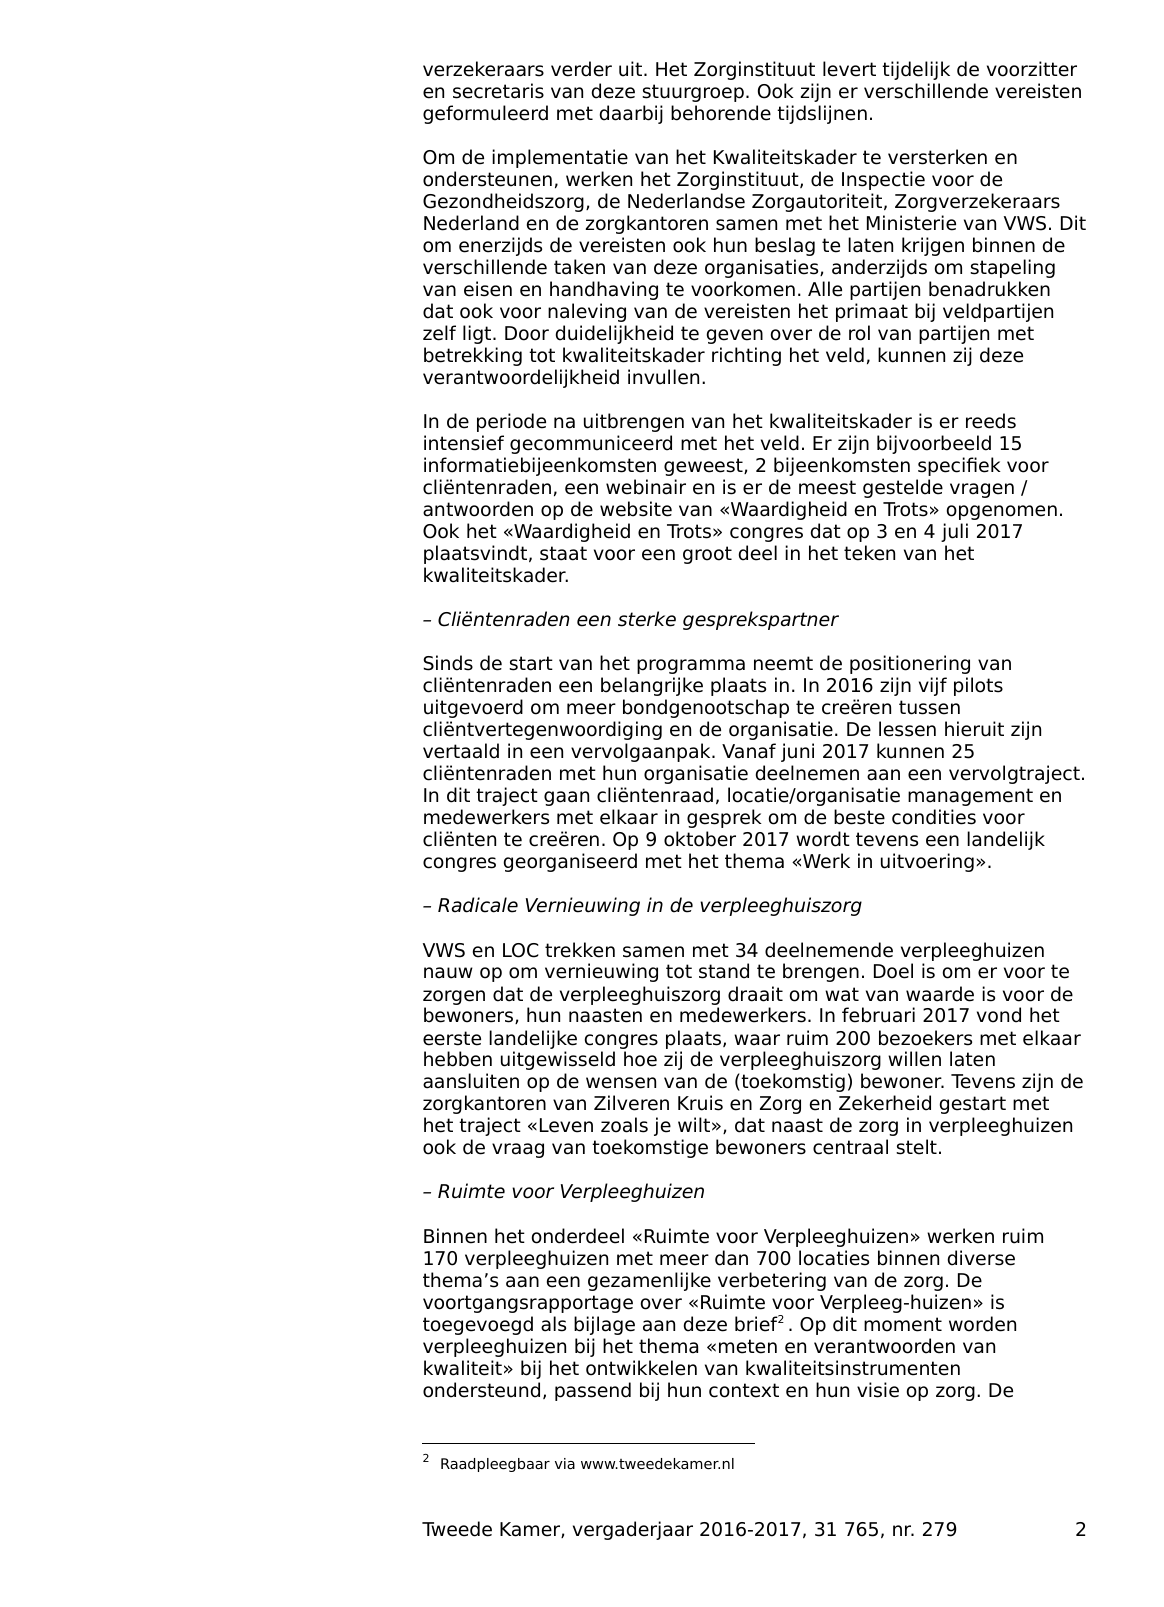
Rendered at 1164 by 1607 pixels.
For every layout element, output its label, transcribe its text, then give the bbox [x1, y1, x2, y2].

subtitle – Radicale Vernieuwing in de verpleeghuiszorg [422, 895, 1087, 917]
subtitle – Cliëntenraden een sterke gesprekspartner [422, 609, 1087, 631]
text Om de implementatie van het Kwaliteitskader te versterken en ondersteunen, werken het Zorginstituut, de Inspectie voor de Gezondheidszorg, de Nederlandse Zorgautoriteit, Zorgverzekeraars Nederland en de zorgkantoren samen met het Ministerie van VWS. Dit om enerzijds de vereisten ook hun beslag te laten krijgen binnen de verschillende taken van deze organisaties, anderzijds om stapeling van eisen en handhaving te voorkomen. Alle partijen benadrukken dat ook voor naleving van de vereisten het primaat bij veldpartijen zelf ligt. Door duidelijkheid te geven over de rol van partijen met betrekking tot kwaliteitskader richting het veld, kunnen zij deze verantwoordelijkheid invullen. [422, 147, 1087, 389]
text verzekeraars verder uit. Het Zorginstituut levert tijdelijk de voorzitter en secretaris van deze stuurgroep. Ook zijn er verschillende vereisten geformuleerd met daarbij behorende tijdslijnen. [422, 59, 1087, 125]
text Raadpleegbaar via www.tweedekamer.nl [422, 1452, 1087, 1474]
text Binnen het onderdeel «Ruimte voor Verpleeghuizen» werken ruim 170 verpleeghuizen met meer dan 700 locaties binnen diverse thema’s aan een gezamenlijke verbetering van de zorg. De voortgangsrapportage over «Ruimte voor Verpleeg-huizen» is toegevoegd als bijlage aan deze brief. Op dit moment worden verpleeghuizen bij het thema «meten en verantwoorden van kwaliteit» bij het ontwikkelen van kwaliteitsinstrumenten ondersteund, passend bij hun context en hun visie op zorg. De [422, 1226, 1087, 1401]
text In de periode na uitbrengen van het kwaliteitskader is er reeds intensief gecommuniceerd met het veld. Er zijn bijvoorbeeld 15 informatiebijeenkomsten geweest, 2 bijeenkomsten specifiek voor cliëntenraden, een webinair en is er de meest gestelde vragen / antwoorden op de website van «Waardigheid en Trots» opgenomen. Ook het «Waardigheid en Trots» congres dat op 3 en 4 juli 2017 plaatsvindt, staat voor een groot deel in het teken van het kwaliteitskader. [422, 411, 1087, 587]
text Sinds de start van het programma neemt de positionering van cliëntenraden een belangrijke plaats in. In 2016 zijn vijf pilots uitgevoerd om meer bondgenootschap te creëren tussen cliëntvertegenwoordiging en de organisatie. De lessen hieruit zijn vertaald in een vervolgaanpak. Vanaf juni 2017 kunnen 25 cliëntenraden met hun organisatie deelnemen aan een vervolgtraject. In dit traject gaan cliëntenraad, locatie/organisatie management en medewerkers met elkaar in gesprek om de beste condities voor cliënten te creëren. Op 9 oktober 2017 wordt tevens een landelijk congres georganiseerd met het thema «Werk in uitvoering». [422, 653, 1087, 873]
subtitle – Ruimte voor Verpleeghuizen [422, 1181, 1087, 1203]
text VWS en LOC trekken samen met 34 deelnemende verpleeghuizen nauw op om vernieuwing tot stand te brengen. Doel is om er voor te zorgen dat de verpleeghuiszorg draait om wat van waarde is voor de bewoners, hun naasten en medewerkers. In februari 2017 vond het eerste landelijke congres plaats, waar ruim 200 bezoekers met elkaar hebben uitgewisseld hoe zij de verpleeghuiszorg willen laten aansluiten op de wensen van de (toekomstig) bewoner. Tevens zijn de zorgkantoren van Zilveren Kruis en Zorg en Zekerheid gestart met het traject «Leven zoals je wilt», dat naast de zorg in verpleeghuizen ook de vraag van toekomstige bewoners centraal stelt. [422, 939, 1087, 1159]
